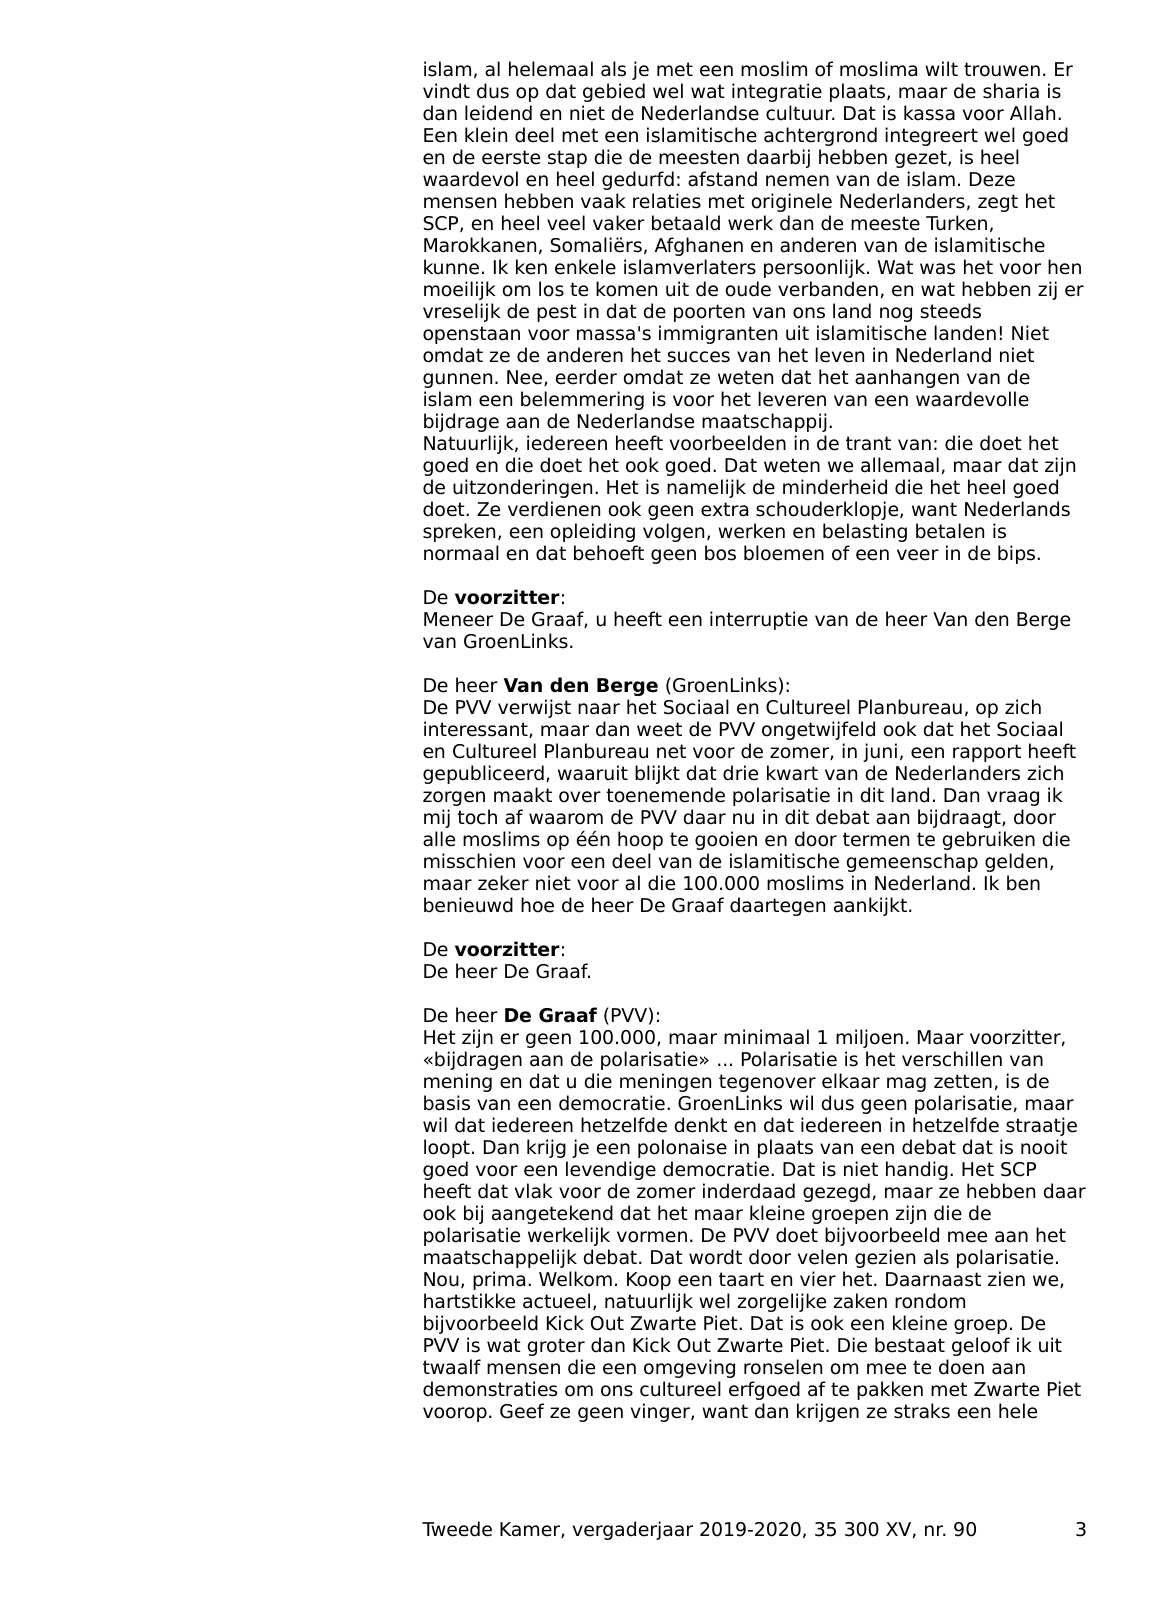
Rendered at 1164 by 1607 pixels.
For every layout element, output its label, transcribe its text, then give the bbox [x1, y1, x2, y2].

text De voorzitter: [422, 587, 1087, 609]
text De voorzitter: [422, 939, 1087, 961]
text De PVV verwijst naar het Sociaal en Cultureel Planbureau, op zich interessant, maar dan weet de PVV ongetwijfeld ook dat het Sociaal en Cultureel Planbureau net voor de zomer, in juni, een rapport heeft gepubliceerd, waaruit blijkt dat drie kwart van de Nederlanders zich zorgen maakt over toenemende polarisatie in dit land. Dan vraag ik mij toch af waarom de PVV daar nu in dit debat aan bijdraagt, door alle moslims op één hoop te gooien en door termen te gebruiken die misschien voor een deel van de islamitische gemeenschap gelden, maar zeker niet voor al die 100.000 moslims in Nederland. Ik ben benieuwd hoe de heer De Graaf daartegen aankijkt. [422, 697, 1087, 917]
text Het zijn er geen 100.000, maar minimaal 1 miljoen. Maar voorzitter, «bijdragen aan de polarisatie» ... Polarisatie is het verschillen van mening en dat u die meningen tegenover elkaar mag zetten, is de basis van een democratie. GroenLinks wil dus geen polarisatie, maar wil dat iedereen hetzelfde denkt en dat iedereen in hetzelfde straatje loopt. Dan krijg je een polonaise in plaats van een debat dat is nooit goed voor een levendige democratie. Dat is niet handig. Het SCP heeft dat vlak voor de zomer inderdaad gezegd, maar ze hebben daar ook bij aangetekend dat het maar kleine groepen zijn die de polarisatie werkelijk vormen. De PVV doet bijvoorbeeld mee aan het maatschappelijk debat. Dat wordt door velen gezien als polarisatie. Nou, prima. Welkom. Koop een taart en vier het. Daarnaast zien we, hartstikke actueel, natuurlijk wel zorgelijke zaken rondom bijvoorbeeld Kick Out Zwarte Piet. Dat is ook een kleine groep. De PVV is wat groter dan Kick Out Zwarte Piet. Die bestaat geloof ik uit twaalf mensen die een omgeving ronselen om mee te doen aan demonstraties om ons cultureel erfgoed af te pakken met Zwarte Piet voorop. Geef ze geen vinger, want dan krijgen ze straks een hele [422, 1027, 1087, 1423]
text Natuurlijk, iedereen heeft voorbeelden in de trant van: die doet het goed en die doet het ook goed. Dat weten we allemaal, maar dat zijn de uitzonderingen. Het is namelijk de minderheid die het heel goed doet. Ze verdienen ook geen extra schouderklopje, want Nederlands spreken, een opleiding volgen, werken en belasting betalen is normaal en dat behoeft geen bos bloemen of een veer in de bips. [422, 433, 1087, 564]
text De heer De Graaf. [422, 961, 1087, 983]
text islam, al helemaal als je met een moslim of moslima wilt trouwen. Er vindt dus op dat gebied wel wat integratie plaats, maar de sharia is dan leidend en niet de Nederlandse cultuur. Dat is kassa voor Allah. [422, 59, 1087, 125]
text Een klein deel met een islamitische achtergrond integreert wel goed en de eerste stap die de meesten daarbij hebben gezet, is heel waardevol en heel gedurfd: afstand nemen van de islam. Deze mensen hebben vaak relaties met originele Nederlanders, zegt het SCP, en heel veel vaker betaald werk dan de meeste Turken, Marokkanen, Somaliërs, Afghanen en anderen van de islamitische kunne. Ik ken enkele islamverlaters persoonlijk. Wat was het voor hen moeilijk om los te komen uit de oude verbanden, en wat hebben zij er vreselijk de pest in dat de poorten van ons land nog steeds openstaan voor massa's immigranten uit islamitische landen! Niet omdat ze de anderen het succes van het leven in Nederland niet gunnen. Nee, eerder omdat ze weten dat het aanhangen van de islam een belemmering is voor het leveren van een waardevolle bijdrage aan de Nederlandse maatschappij. [422, 125, 1087, 433]
text Meneer De Graaf, u heeft een interruptie van de heer Van den Berge van GroenLinks. [422, 609, 1087, 653]
text De heer Van den Berge (GroenLinks): [422, 675, 1087, 697]
text De heer De Graaf (PVV): [422, 1005, 1087, 1027]
